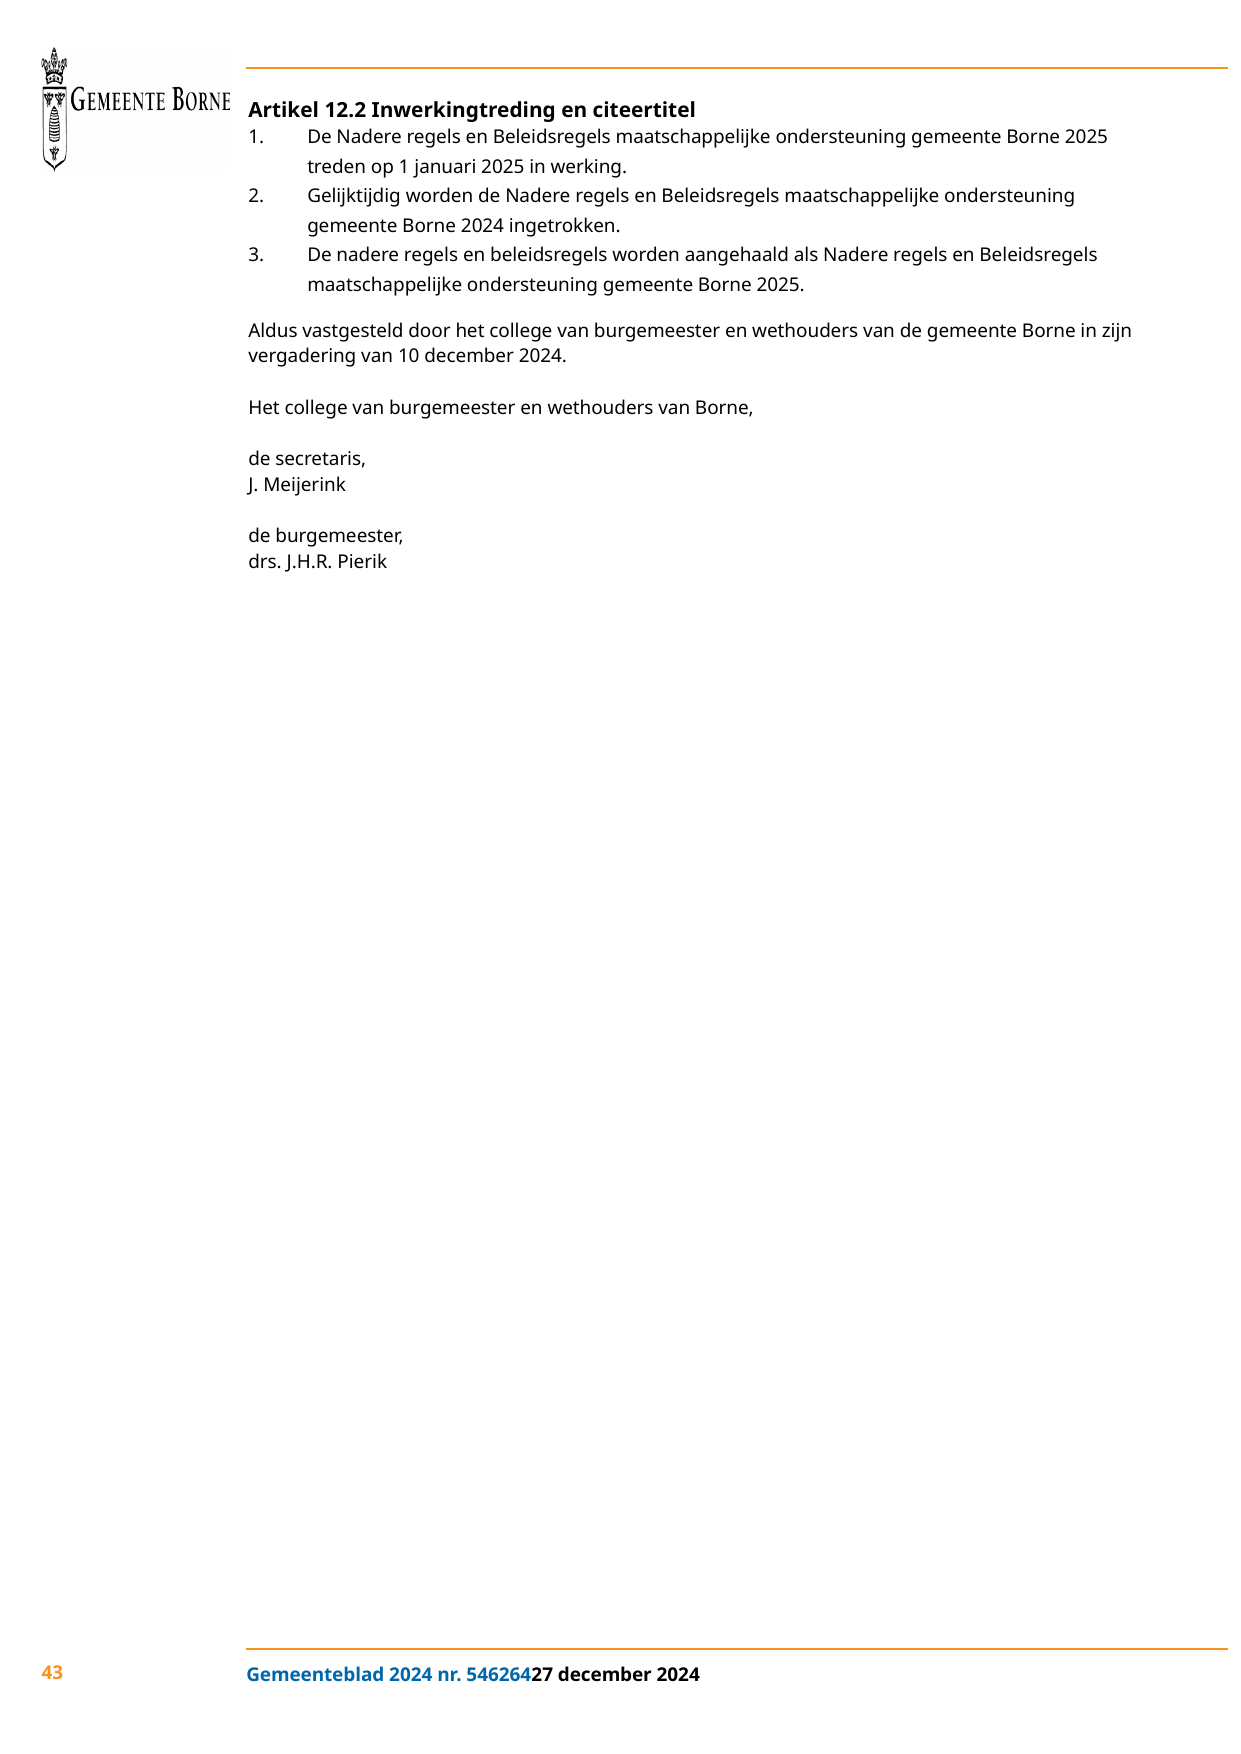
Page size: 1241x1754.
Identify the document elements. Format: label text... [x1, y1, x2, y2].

text Het college van burgemeester en wethouders van Borne, [248, 394, 1152, 420]
list De Nadere regels en Beleidsregels maatschappelijke ondersteuning gemeente Borne 2025 treden op 1 januari 2025 in werking. [248, 123, 1152, 178]
text Artikel 12.2 Inwerkingtreding en citeertitel [248, 95, 1152, 123]
text de secretaris, [248, 445, 1152, 471]
text Aldus vastgesteld door het college van burgemeester en wethouders van de gemeente Borne in zijn vergadering van 10 december 2024. [248, 317, 1152, 368]
picture [41, 47, 231, 172]
list De nadere regels en beleidsregels worden aangehaald als Nadere regels en Beleidsregels maatschappelijke ondersteuning gemeente Borne 2025. [248, 242, 1152, 297]
text J. Meijerink [248, 471, 1152, 497]
list Gelijktijdig worden de Nadere regels en Beleidsregels maatschappelijke ondersteuning gemeente Borne 2024 ingetrokken. [248, 182, 1152, 238]
text de burgemeester, [248, 523, 1152, 548]
text drs. J.H.R. Pierik [248, 548, 1152, 574]
